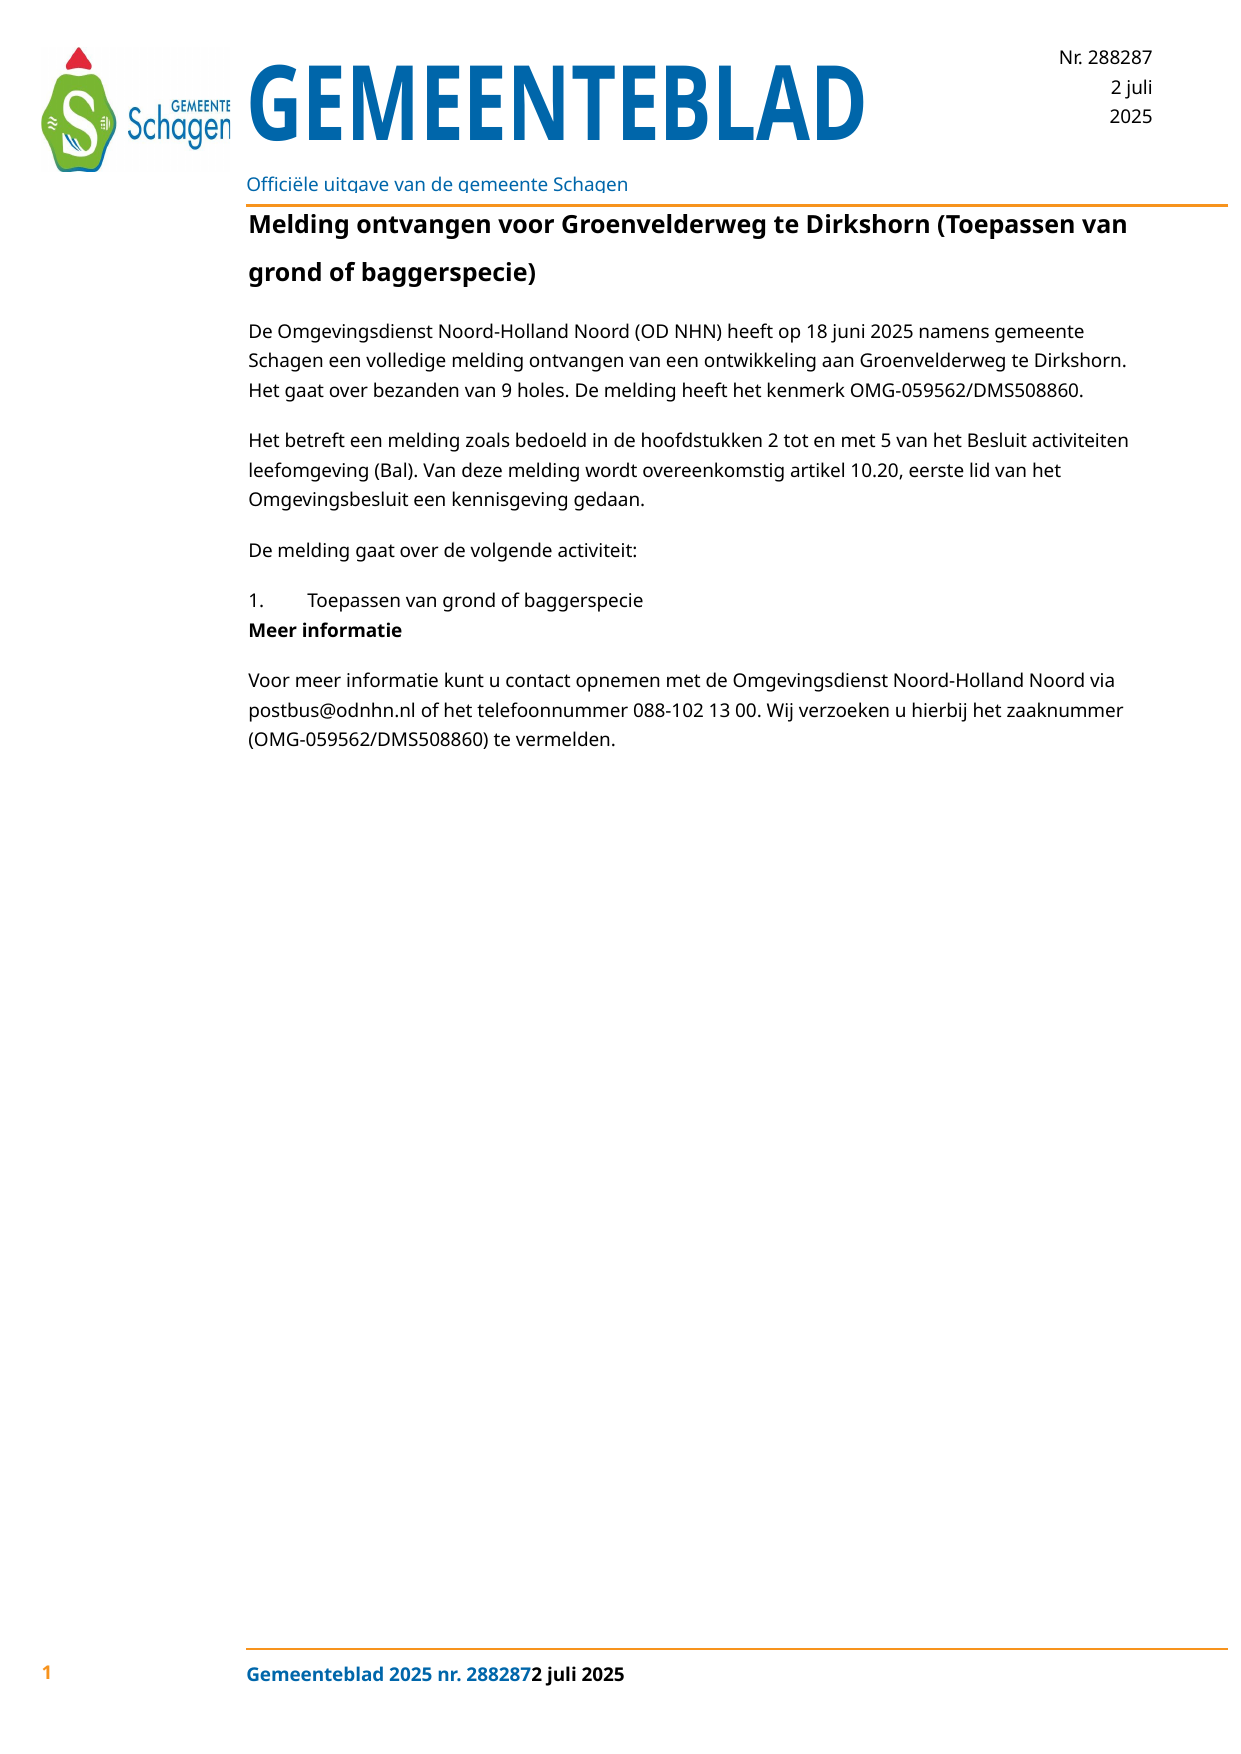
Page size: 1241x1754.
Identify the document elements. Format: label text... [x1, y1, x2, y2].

list Toepassen van grond of baggerspecie [248, 587, 1152, 613]
picture [41, 47, 231, 172]
text Meer informatie [248, 617, 1152, 643]
text Het betreft een melding zoals bedoeld in de hoofdstukken 2 tot en met 5 van het Besluit activiteiten leefomgeving (Bal). Van deze melding wordt overeenkomstig artikel 10.20, eerste lid van het Omgevingsbesluit een kennisgeving gedaan. [248, 427, 1152, 512]
text De Omgevingsdienst Noord-Holland Noord (OD NHN) heeft op 18 juni 2025 namens gemeente Schagen een volledige melding ontvangen van een ontwikkeling aan Groenvelderweg te Dirkshorn. Het gaat over bezanden van 9 holes. De melding heeft het kenmerk OMG-059562/DMS508860. [248, 318, 1152, 403]
text De melding gaat over de volgende activiteit: [248, 537, 1152, 563]
text Voor meer informatie kunt u contact opnemen met de Omgevingsdienst Noord-Holland Noord via postbus@odnhn.nl of het telefoonnummer 088-102 13 00. Wij verzoeken u hierbij het zaaknummer (OMG-059562/DMS508860) te vermelden. [248, 667, 1152, 752]
text Melding ontvangen voor Groenvelderweg te Dirkshorn (Toepassen van grond of baggerspecie) [248, 207, 1152, 288]
